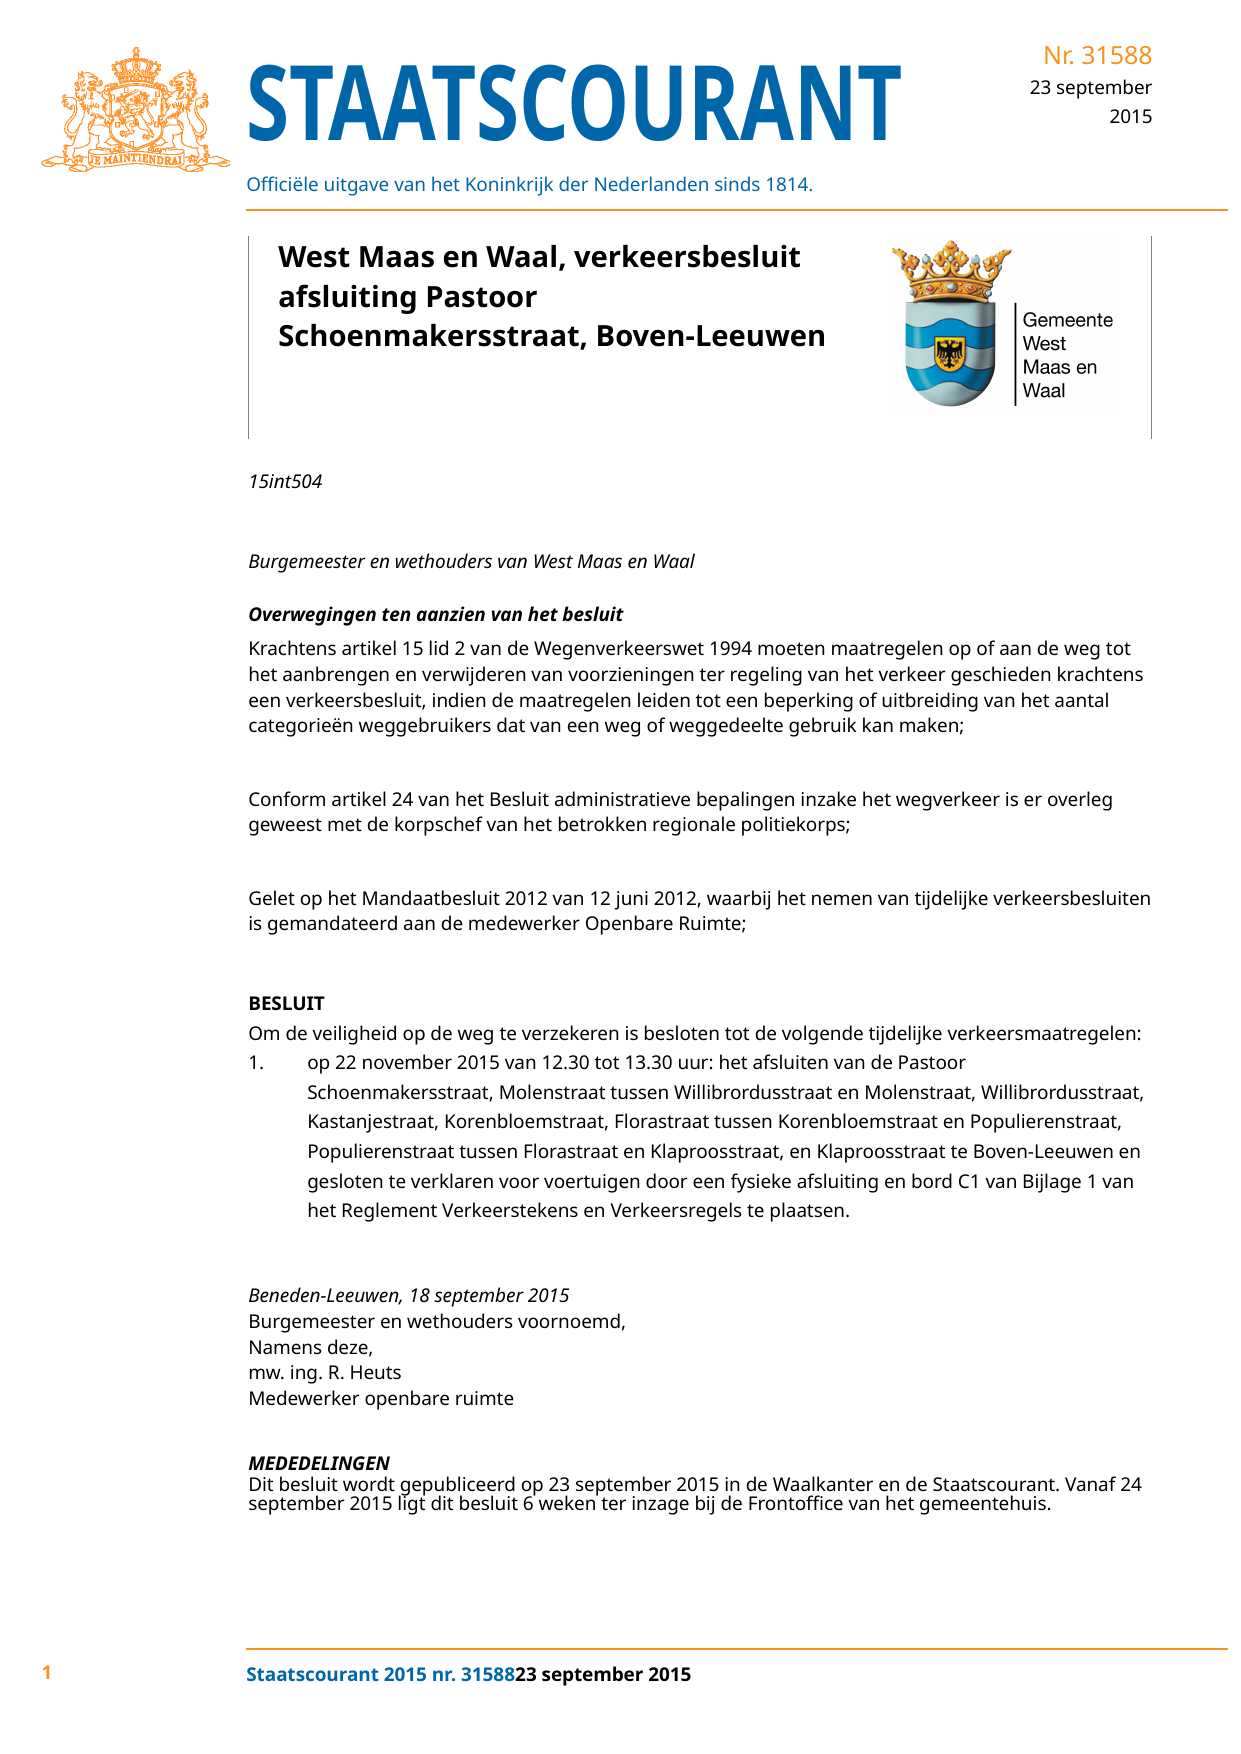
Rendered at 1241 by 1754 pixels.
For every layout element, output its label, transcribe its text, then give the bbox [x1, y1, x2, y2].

text Dit besluit wordt gepubliceerd op 23 september 2015 in de Waalkanter en de Staatscourant. Vanaf 24 september 2015 ligt dit besluit 6 weken ter inzage bij de Frontoffice van het gemeentehuis. [248, 1476, 1152, 1514]
text BESLUIT [248, 990, 1152, 1016]
table_header [1113, 236, 1151, 413]
text Conform artikel 24 van het Besluit administratieve bepalingen inzake het wegverkeer is er overleg geweest met de korpschef van het betrokken regionale politiekorps; [248, 786, 1152, 837]
text mw. ing. R. Heuts [248, 1359, 1152, 1385]
text Om de veiligheid op de weg te verzekeren is besloten tot de volgende tijdelijke verkeersmaatregelen: [248, 1020, 1152, 1046]
text Overwegingen ten aanzien van het besluit [248, 601, 1152, 627]
text MEDEDELINGEN [248, 1450, 1152, 1476]
text Beneden-Leeuwen, 18 september 2015 [248, 1282, 1152, 1308]
text Burgemeester en wethouders van West Maas en Waal [248, 548, 1152, 574]
text Medewerker openbare ruimte [248, 1385, 1152, 1411]
table_header West Maas en Waal, verkeersbesluit afsluiting Pastoor Schoenmakersstraat, Boven-Leeuwen [249, 236, 850, 439]
list op 22 november 2015 van 12.30 tot 13.30 uur: het afsluiten van de Pastoor Schoenmakersstraat, Molenstraat tussen Willibrordusstraat en Molenstraat, Willibrordusstraat, Kastanjestraat, Korenbloemstraat, Florastraat tussen Korenbloemstraat en Populierenstraat, Populierenstraat tussen Florastraat en Klaproosstraat, en Klaproosstraat te Boven-Leeuwen en gesloten te verklaren voor voertuigen door een fysieke afsluiting en bord C1 van Bijlage 1 van het Reglement Verkeerstekens en Verkeersregels te plaatsen. [248, 1049, 1152, 1223]
picture [888, 236, 1113, 414]
table_header [850, 414, 1151, 439]
table_header [850, 236, 888, 413]
text Gelet op het Mandaatbesluit 2012 van 12 juni 2012, waarbij het nemen van tijdelijke verkeersbesluiten is gemandateerd aan de medewerker Openbare Ruimte; [248, 885, 1152, 936]
picture [41, 47, 231, 172]
text Krachtens artikel 15 lid 2 van de Wegenverkeerswet 1994 moeten maatregelen op of aan de weg tot het aanbrengen en verwijderen van voorzieningen ter regeling van het verkeer geschieden krachtens een verkeersbesluit, indien de maatregelen leiden tot een beperking of uitbreiding van het aantal categorieën weggebruikers dat van een weg of weggedeelte gebruik kan maken; [248, 635, 1152, 738]
text 15int504 [248, 469, 1152, 494]
text Burgemeester en wethouders voornoemd, [248, 1308, 1152, 1334]
text Namens deze, [248, 1334, 1152, 1359]
